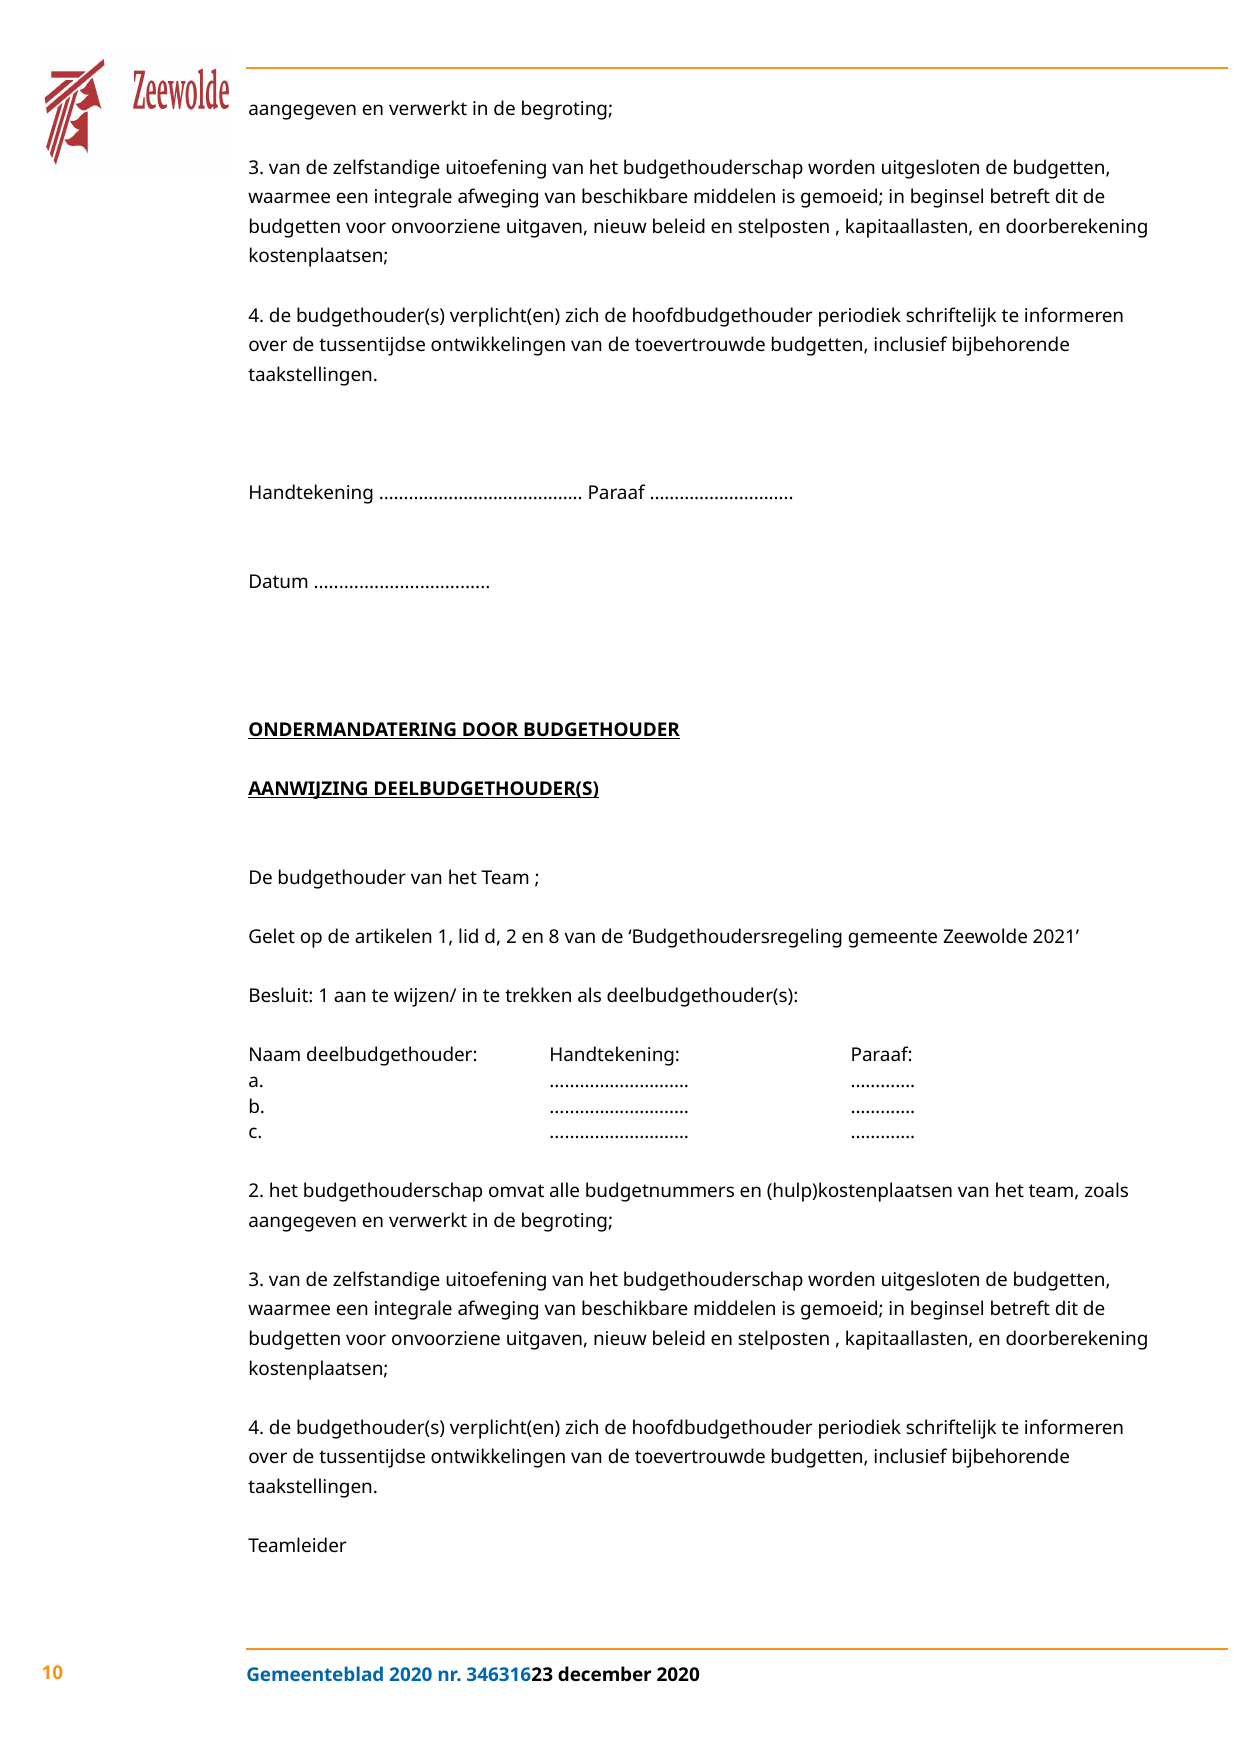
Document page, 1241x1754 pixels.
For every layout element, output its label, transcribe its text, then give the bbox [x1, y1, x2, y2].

table_header Handtekening: [549, 1042, 850, 1067]
table_cell …………. [850, 1119, 1152, 1144]
picture [41, 47, 231, 172]
text aangegeven en verwerkt in de begroting; [248, 95, 1152, 121]
text AANWIJZING DEELBUDGETHOUDER(S) [248, 775, 1152, 801]
table_header Paraaf: [850, 1042, 1152, 1067]
text 3. van de zelfstandige uitoefening van het budgethouderschap worden uitgesloten de budgetten, waarmee een integrale afweging van beschikbare middelen is gemoeid; in beginsel betreft dit de budgetten voor onvoorziene uitgaven, nieuw beleid en stelposten , kapitaallasten, en doorberekening kostenplaatsen; [248, 154, 1152, 268]
text Handtekening ………………………………….. Paraaf ……………………….. [248, 479, 1152, 505]
table_cell …………. [850, 1093, 1152, 1119]
text 4. de budgethouder(s) verplicht(en) zich de hoofdbudgethouder periodiek schriftelijk te informeren over de tussentijdse ontwikkelingen van de toevertrouwde budgetten, inclusief bijbehorende taakstellingen. [248, 302, 1152, 387]
table_cell ......…………………. [549, 1119, 850, 1144]
table_cell a. [248, 1067, 549, 1093]
text Besluit: 1 aan te wijzen/ in te trekken als deelbudgethouder(s): [248, 982, 1152, 1008]
text ONDERMANDATERING DOOR BUDGETHOUDER [248, 716, 1152, 742]
table_cell c. [248, 1119, 549, 1144]
table_header Naam deelbudgethouder: [248, 1042, 549, 1067]
text De budgethouder van het Team ; [248, 864, 1152, 890]
table_cell b. [248, 1093, 549, 1119]
text Datum ................................... [248, 568, 1152, 594]
text Teamleider [248, 1532, 1152, 1558]
text Gelet op de artikelen 1, lid d, 2 en 8 van de ‘Budgethoudersregeling gemeente Zeewolde 2021’ [248, 923, 1152, 949]
table_cell ......…………………. [549, 1093, 850, 1119]
table_cell ......…………………. [549, 1067, 850, 1093]
text 2. het budgethouderschap omvat alle budgetnummers en (hulp)kostenplaatsen van het team, zoals aangegeven en verwerkt in de begroting; [248, 1177, 1152, 1233]
text 4. de budgethouder(s) verplicht(en) zich de hoofdbudgethouder periodiek schriftelijk te informeren over de tussentijdse ontwikkelingen van de toevertrouwde budgetten, inclusief bijbehorende taakstellingen. [248, 1414, 1152, 1499]
table_cell …………. [850, 1067, 1152, 1093]
text 3. van de zelfstandige uitoefening van het budgethouderschap worden uitgesloten de budgetten, waarmee een integrale afweging van beschikbare middelen is gemoeid; in beginsel betreft dit de budgetten voor onvoorziene uitgaven, nieuw beleid en stelposten , kapitaallasten, en doorberekening kostenplaatsen; [248, 1266, 1152, 1381]
